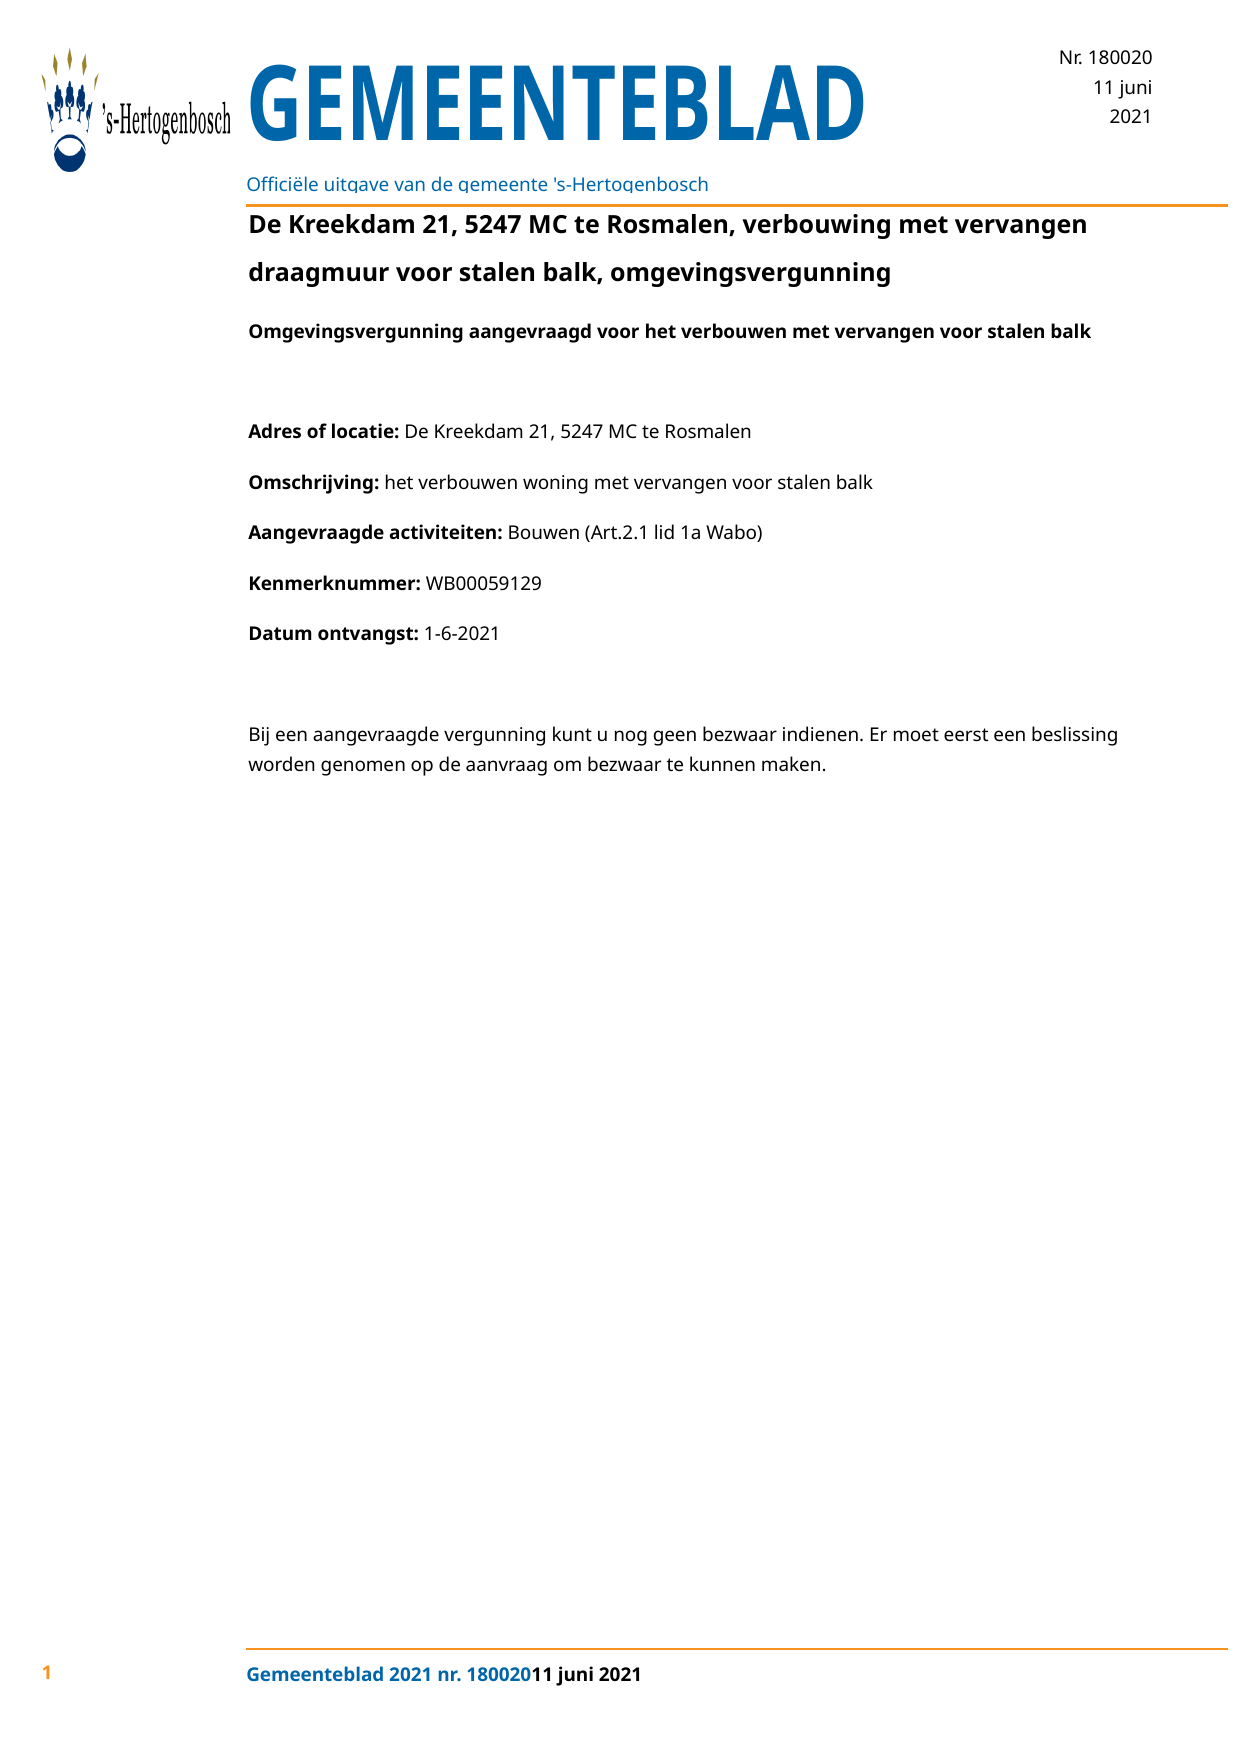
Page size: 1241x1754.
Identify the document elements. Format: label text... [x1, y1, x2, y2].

text De Kreekdam 21, 5247 MC te Rosmalen, verbouwing met vervangen draagmuur voor stalen balk, omgevingsvergunning [248, 207, 1152, 288]
text Omgevingsvergunning aangevraagd voor het verbouwen met vervangen voor stalen balk [248, 318, 1152, 344]
text Bij een aangevraagde vergunning kunt u nog geen bezwaar indienen. Er moet eerst een beslissing worden genomen op de aanvraag om bezwaar te kunnen maken. [248, 721, 1152, 777]
text Kenmerknummer: WB00059129 [248, 570, 1152, 596]
text Datum ontvangst: 1-6-2021 [248, 620, 1152, 646]
text Adres of locatie: De Kreekdam 21, 5247 MC te Rosmalen [248, 419, 1152, 444]
text Aangevraagde activiteiten: Bouwen (Art.2.1 lid 1a Wabo) [248, 519, 1152, 545]
picture [41, 47, 231, 172]
text Omschrijving: het verbouwen woning met vervangen voor stalen balk [248, 469, 1152, 495]
